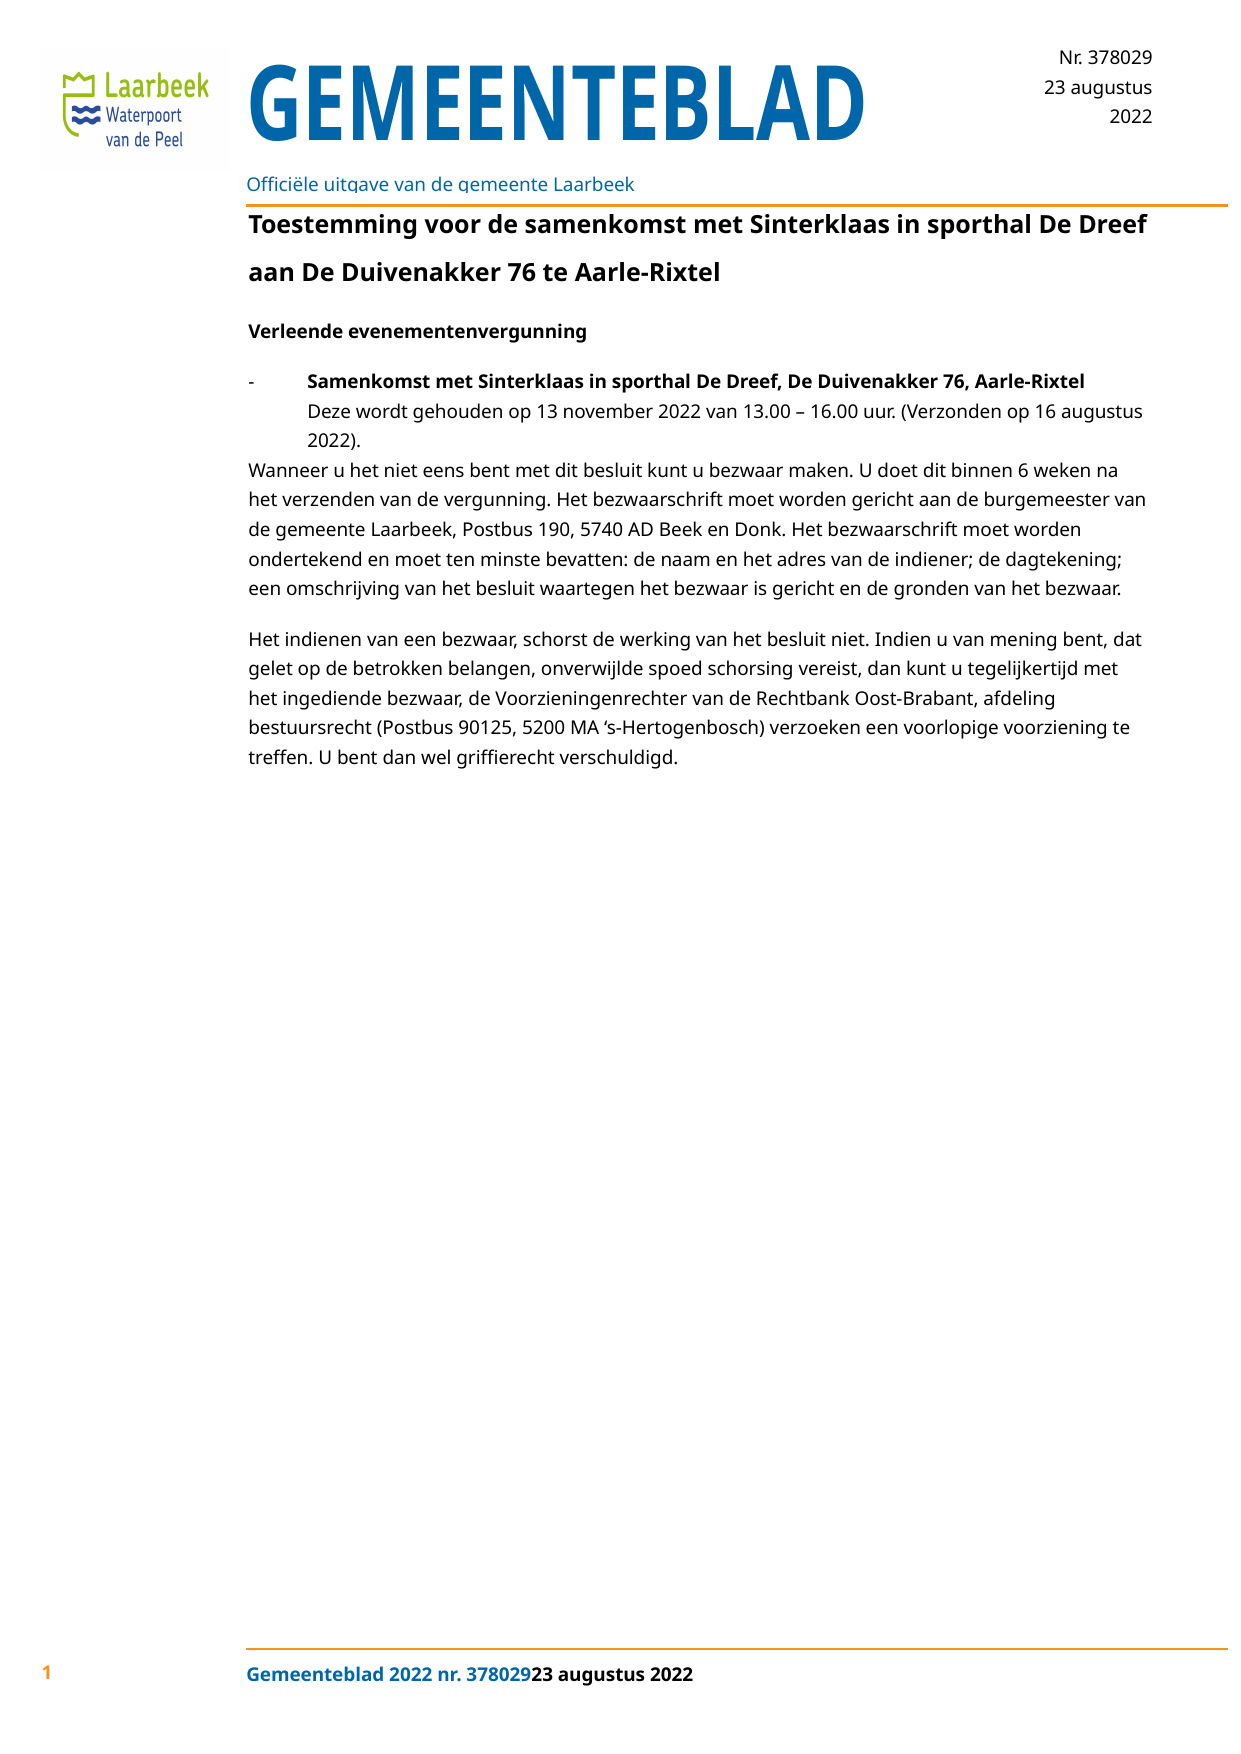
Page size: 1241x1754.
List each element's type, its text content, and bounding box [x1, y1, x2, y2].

text Toestemming voor de samenkomst met Sinterklaas in sporthal De Dreef aan De Duivenakker 76 te Aarle-Rixtel [248, 207, 1152, 288]
text Wanneer u het niet eens bent met dit besluit kunt u bezwaar maken. U doet dit binnen 6 weken na het verzenden van de vergunning. Het bezwaarschrift moet worden gericht aan de burgemeester van de gemeente Laarbeek, Postbus 190, 5740 AD Beek en Donk. Het bezwaarschrift moet worden ondertekend en moet ten minste bevatten: de naam en het adres van de indiener; de dagtekening; een omschrijving van het besluit waartegen het bezwaar is gericht en de gronden van het bezwaar. [248, 457, 1152, 601]
list Samenkomst met Sinterklaas in sporthal De Dreef, De Duivenakker 76, Aarle-Rixtel [248, 368, 1152, 394]
text Verleende evenementenvergunning [248, 318, 1152, 344]
picture [41, 47, 231, 172]
text Het indienen van een bezwaar, schorst de werking van het besluit niet. Indien u van mening bent, dat gelet op de betrokken belangen, onverwijlde spoed schorsing vereist, dan kunt u tegelijkertijd met het ingediende bezwaar, de Voorzieningenrechter van de Rechtbank Oost-Brabant, afdeling bestuursrecht (Postbus 90125, 5200 MA ‘s-Hertogenbosch) verzoeken een voorlopige voorziening te treffen. U bent dan wel griffierecht verschuldigd. [248, 626, 1152, 770]
list Deze wordt gehouden op 13 november 2022 van 13.00 – 16.00 uur. (Verzonden op 16 augustus 2022). [248, 398, 1152, 453]
